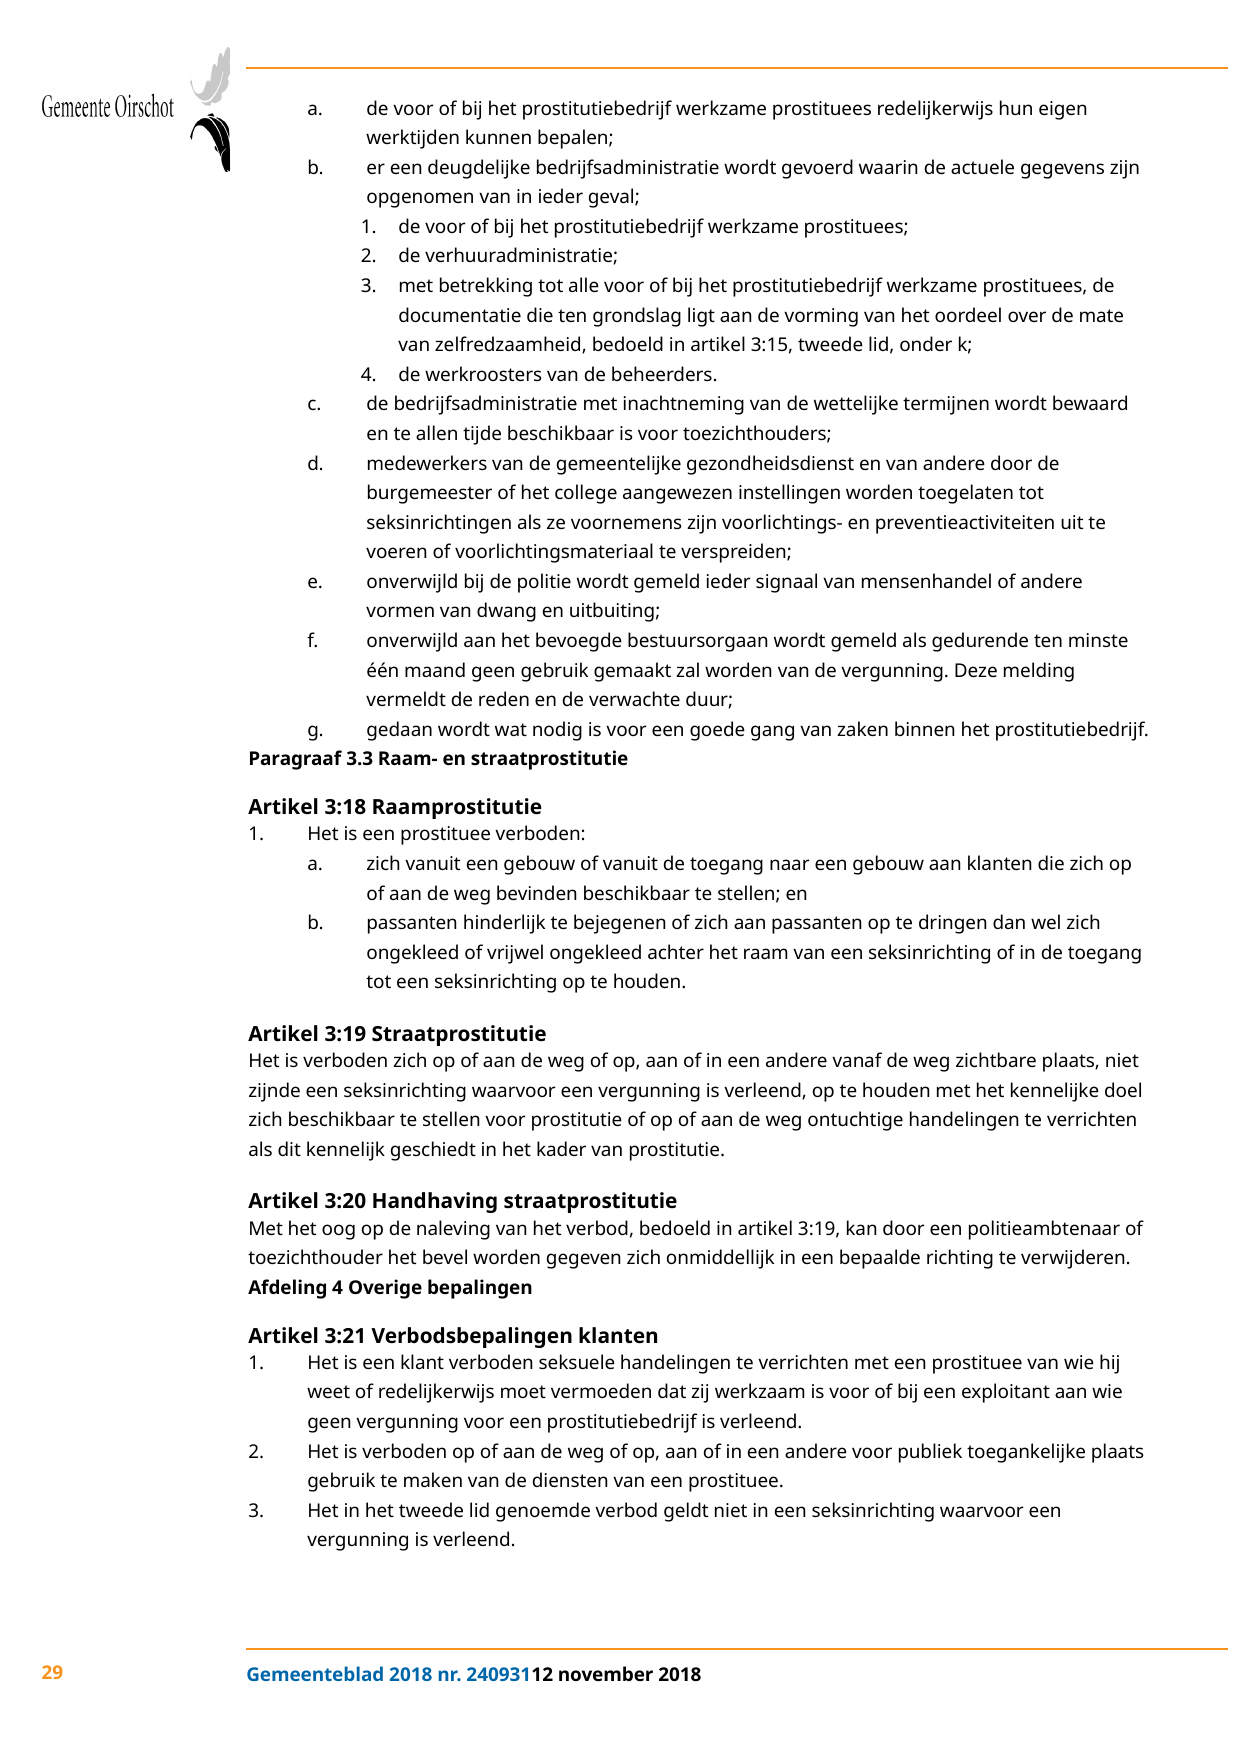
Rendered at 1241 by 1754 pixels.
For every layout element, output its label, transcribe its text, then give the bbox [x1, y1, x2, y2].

list de werkroosters van de beheerders. [361, 361, 1152, 387]
text Het is verboden zich op of aan de weg of op, aan of in een andere vanaf de weg zichtbare plaats, niet zijnde een seksinrichting waarvoor een vergunning is verleend, op te houden met het kennelijke doel zich beschikbaar te stellen voor prostitutie of op of aan de weg ontuchtige handelingen te verrichten als dit kennelijk geschiedt in het kader van prostitutie. [248, 1047, 1152, 1162]
text Artikel 3:21 Verbodsbepalingen klanten [248, 1321, 1152, 1349]
list passanten hinderlijk te bejegenen of zich aan passanten op te dringen dan wel zich ongekleed of vrijwel ongekleed achter het raam van een seksinrichting of in de toegang tot een seksinrichting op te houden. [307, 909, 1152, 994]
list de voor of bij het prostitutiebedrijf werkzame prostituees redelijkerwijs hun eigen werktijden kunnen bepalen; [307, 95, 1152, 150]
list er een deugdelijke bedrijfsadministratie wordt gevoerd waarin de actuele gegevens zijn opgenomen van in ieder geval; [307, 154, 1152, 209]
picture [41, 47, 231, 172]
list Het is een prostituee verboden: [248, 821, 1152, 846]
list gedaan wordt wat nodig is voor een goede gang van zaken binnen het prostitutiebedrijf. [307, 716, 1152, 742]
list onverwijld bij de politie wordt gemeld ieder signaal van mensenhandel of andere vormen van dwang en uitbuiting; [307, 568, 1152, 623]
list de voor of bij het prostitutiebedrijf werkzame prostituees; [361, 213, 1152, 239]
list zich vanuit een gebouw of vanuit de toegang naar een gebouw aan klanten die zich op of aan de weg bevinden beschikbaar te stellen; en [307, 850, 1152, 906]
text Artikel 3:18 Raamprostitutie [248, 792, 1152, 821]
list Het is verboden op of aan de weg of op, aan of in een andere voor publiek toegankelijke plaats gebruik te maken van de diensten van een prostituee. [248, 1438, 1152, 1493]
text Artikel 3:20 Handhaving straatprostitutie [248, 1187, 1152, 1215]
list de verhuuradministratie; [361, 243, 1152, 268]
list Het in het tweede lid genoemde verbod geldt niet in een seksinrichting waarvoor een vergunning is verleend. [248, 1497, 1152, 1552]
list Het is een klant verboden seksuele handelingen te verrichten met een prostituee van wie hij weet of redelijkerwijs moet vermoeden dat zij werkzaam is voor of bij een exploitant aan wie geen vergunning voor een prostitutiebedrijf is verleend. [248, 1349, 1152, 1434]
list onverwijld aan het bevoegde bestuursorgaan wordt gemeld als gedurende ten minste één maand geen gebruik gemaakt zal worden van de vergunning. Deze melding vermeldt de reden en de verwachte duur; [307, 627, 1152, 712]
text Afdeling 4 Overige bepalingen [248, 1274, 1152, 1300]
text Artikel 3:19 Straatprostitutie [248, 1019, 1152, 1047]
list de bedrijfsadministratie met inachtneming van de wettelijke termijnen wordt bewaard en te allen tijde beschikbaar is voor toezichthouders; [307, 391, 1152, 446]
list met betrekking tot alle voor of bij het prostitutiebedrijf werkzame prostituees, de documentatie die ten grondslag ligt aan de vorming van het oordeel over de mate van zelfredzaamheid, bedoeld in artikel 3:15, tweede lid, onder k; [361, 272, 1152, 357]
list medewerkers van de gemeentelijke gezondheidsdienst en van andere door de burgemeester of het college aangewezen instellingen worden toegelaten tot seksinrichtingen als ze voornemens zijn voorlichtings- en preventieactiviteiten uit te voeren of voorlichtingsmateriaal te verspreiden; [307, 450, 1152, 564]
text Paragraaf 3.3 Raam- en straatprostitutie [248, 746, 1152, 771]
text Met het oog op de naleving van het verbod, bedoeld in artikel 3:19, kan door een politieambtenaar of toezichthouder het bevel worden gegeven zich onmiddellijk in een bepaalde richting te verwijderen. [248, 1215, 1152, 1270]
